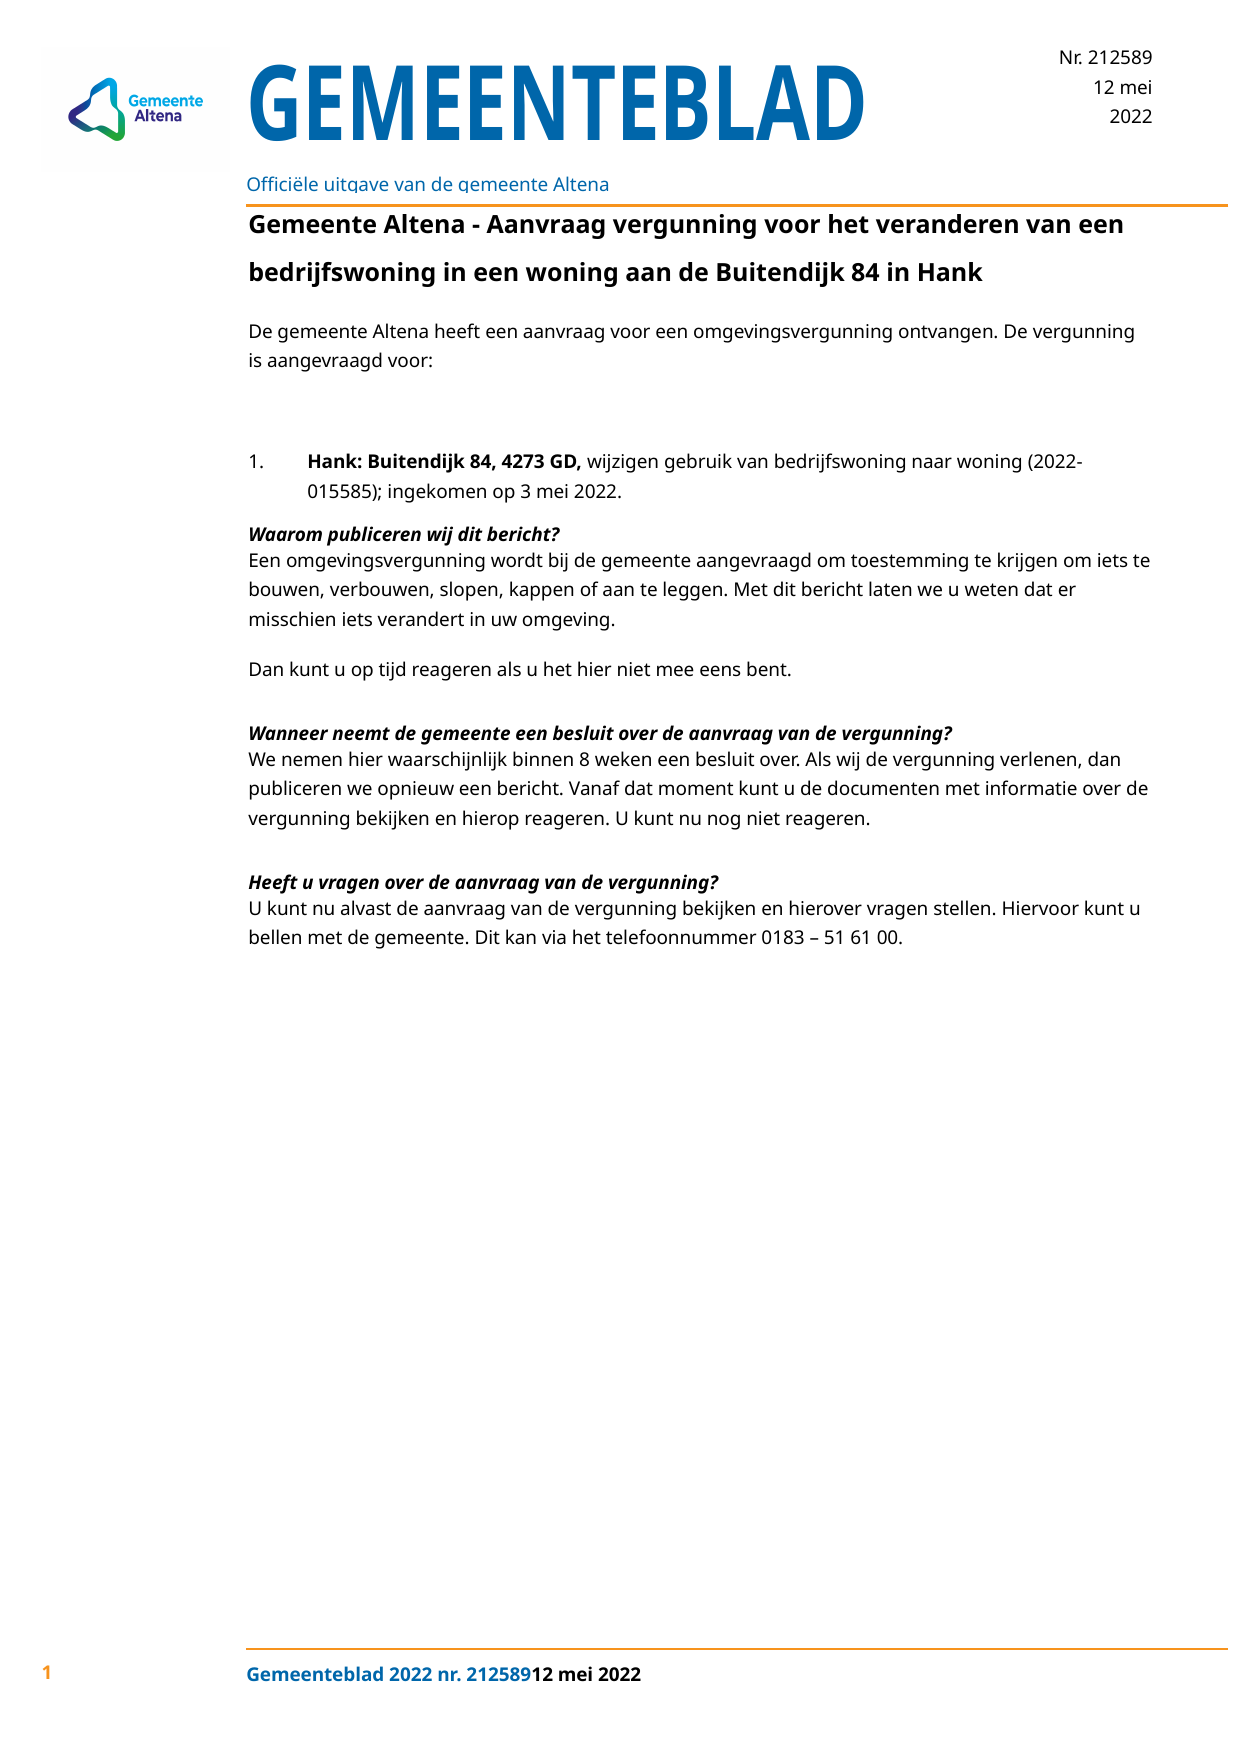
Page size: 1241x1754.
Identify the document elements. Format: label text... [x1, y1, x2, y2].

text U kunt nu alvast de aanvraag van de vergunning bekijken en hierover vragen stellen. Hiervoor kunt u bellen met de gemeente. Dit kan via het telefoonnummer 0183 – 51 61 00. [248, 895, 1152, 950]
text Waarom publiceren wij dit bericht? [248, 521, 1152, 547]
text Gemeente Altena - Aanvraag vergunning voor het veranderen van een bedrijfswoning in een woning aan de Buitendijk 84 in Hank [248, 207, 1152, 288]
list Hank: Buitendijk 84, 4273 GD, wijzigen gebruik van bedrijfswoning naar woning (2022-015585); ingekomen op 3 mei 2022. [248, 448, 1152, 504]
text De gemeente Altena heeft een aanvraag voor een omgevingsvergunning ontvangen. De vergunning is aangevraagd voor: [248, 318, 1152, 373]
text Dan kunt u op tijd reageren als u het hier niet mee eens bent. [248, 656, 1152, 682]
text Wanneer neemt de gemeente een besluit over de aanvraag van de vergunning? [248, 720, 1152, 746]
text Een omgevingsvergunning wordt bij de gemeente aangevraagd om toestemming te krijgen om iets te bouwen, verbouwen, slopen, kappen of aan te leggen. Met dit bericht laten we u weten dat er misschien iets verandert in uw omgeving. [248, 547, 1152, 632]
text Heeft u vragen over de aanvraag van de vergunning? [248, 869, 1152, 895]
text We nemen hier waarschijnlijk binnen 8 weken een besluit over. Als wij de vergunning verlenen, dan publiceren we opnieuw een bericht. Vanaf dat moment kunt u de documenten met informatie over de vergunning bekijken en hierop reageren. U kunt nu nog niet reageren. [248, 746, 1152, 831]
picture [41, 47, 231, 172]
